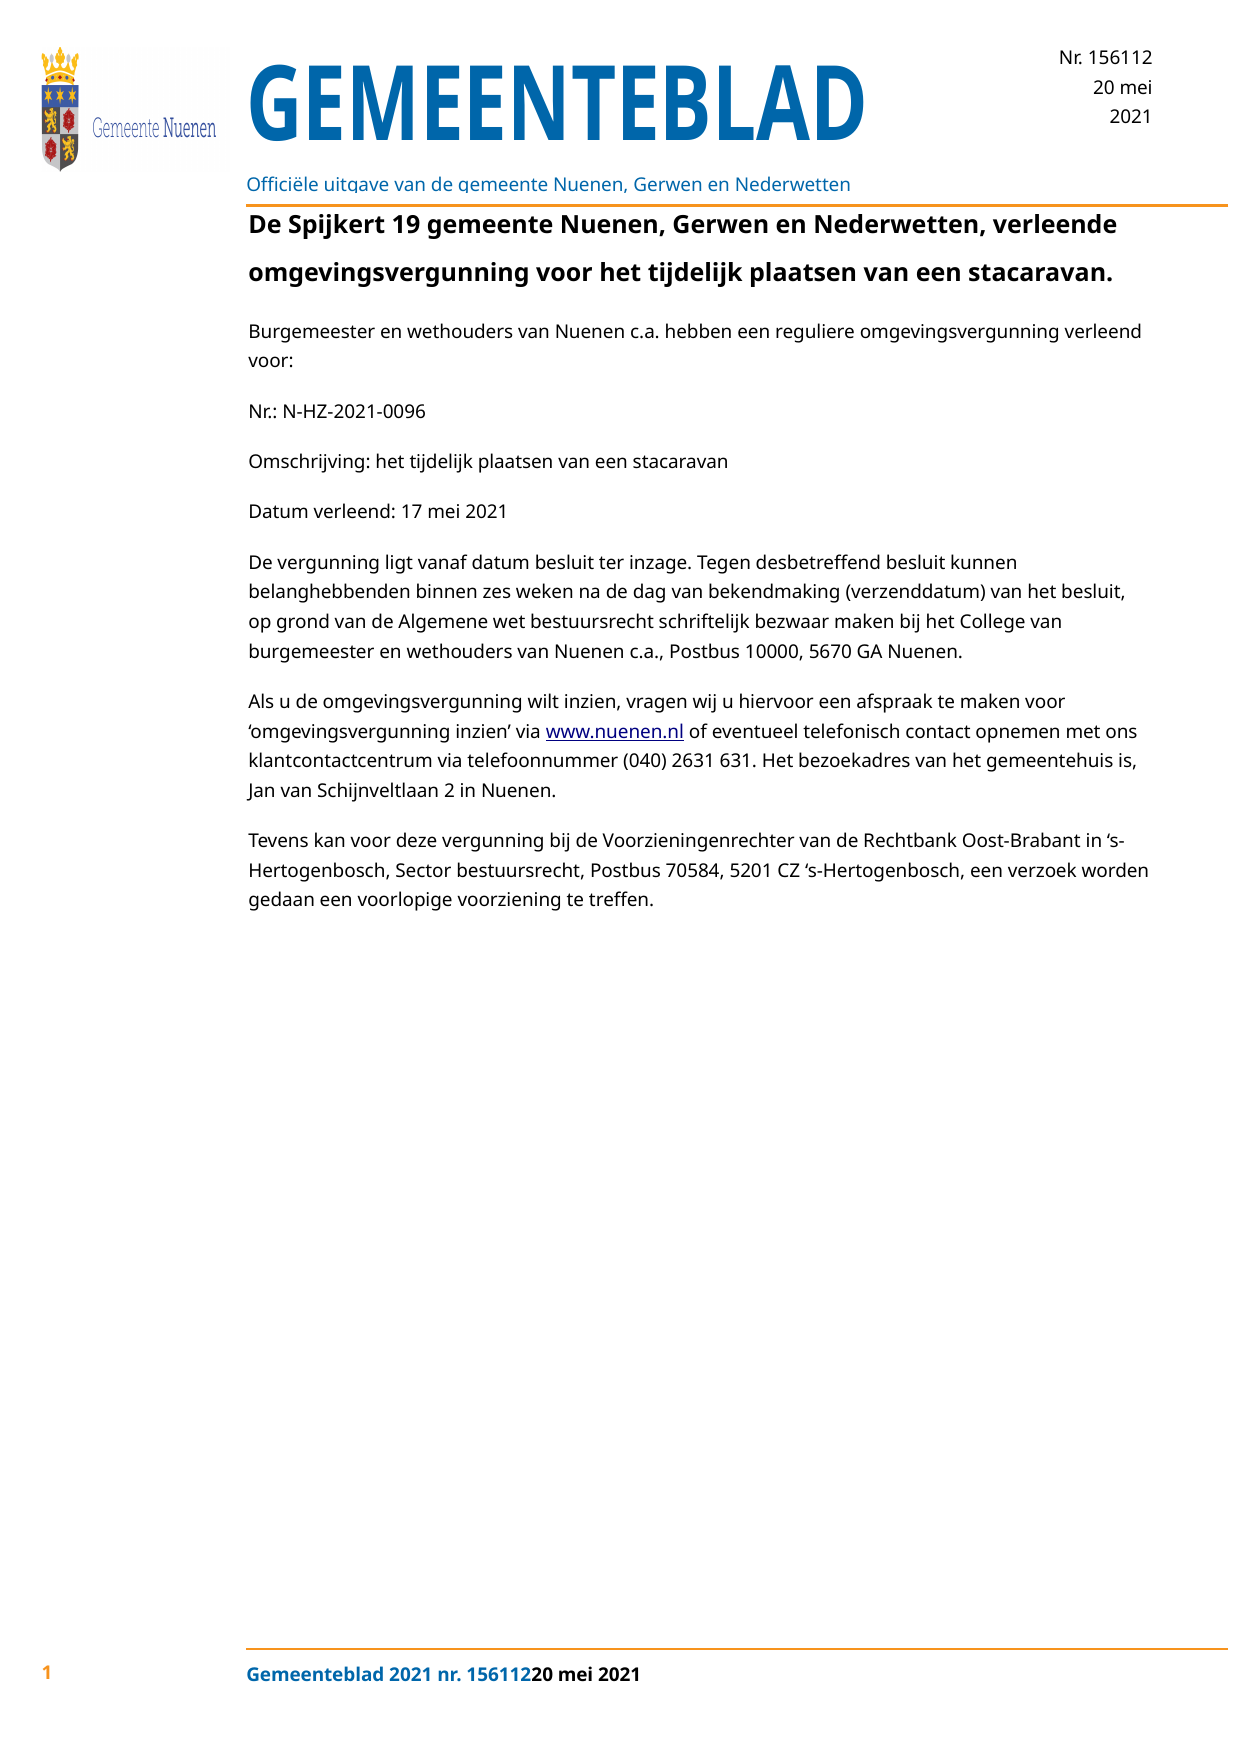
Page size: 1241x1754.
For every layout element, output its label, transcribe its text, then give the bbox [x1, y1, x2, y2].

text Als u de omgevingsvergunning wilt inzien, vragen wij u hiervoor een afspraak te maken voor ‘omgevingsvergunning inzien’ via www.nuenen.nl of eventueel telefonisch contact opnemen met ons klantcontactcentrum via telefoonnummer (040) 2631 631. Het bezoekadres van het gemeentehuis is, Jan van Schijnveltlaan 2 in Nuenen. [248, 688, 1152, 803]
picture [41, 47, 231, 172]
text De vergunning ligt vanaf datum besluit ter inzage. Tegen desbetreffend besluit kunnen belanghebbenden binnen zes weken na de dag van bekendmaking (verzenddatum) van het besluit, op grond van de Algemene wet bestuursrecht schriftelijk bezwaar maken bij het College van burgemeester en wethouders van Nuenen c.a., Postbus 10000, 5670 GA Nuenen. [248, 549, 1152, 664]
text De Spijkert 19 gemeente Nuenen, Gerwen en Nederwetten, verleende omgevingsvergunning voor het tijdelijk plaatsen van een stacaravan. [248, 207, 1152, 288]
text Omschrijving: het tijdelijk plaatsen van een stacaravan [248, 448, 1152, 474]
text Datum verleend: 17 mei 2021 [248, 499, 1152, 524]
text Nr.: N-HZ-2021-0096 [248, 398, 1152, 424]
text Tevens kan voor deze vergunning bij de Voorzieningenrechter van de Rechtbank Oost-Brabant in ‘s-Hertogenbosch, Sector bestuursrecht, Postbus 70584, 5201 CZ ‘s-Hertogenbosch, een verzoek worden gedaan een voorlopige voorziening te treffen. [248, 827, 1152, 912]
text Burgemeester en wethouders van Nuenen c.a. hebben een reguliere omgevingsvergunning verleend voor: [248, 318, 1152, 373]
